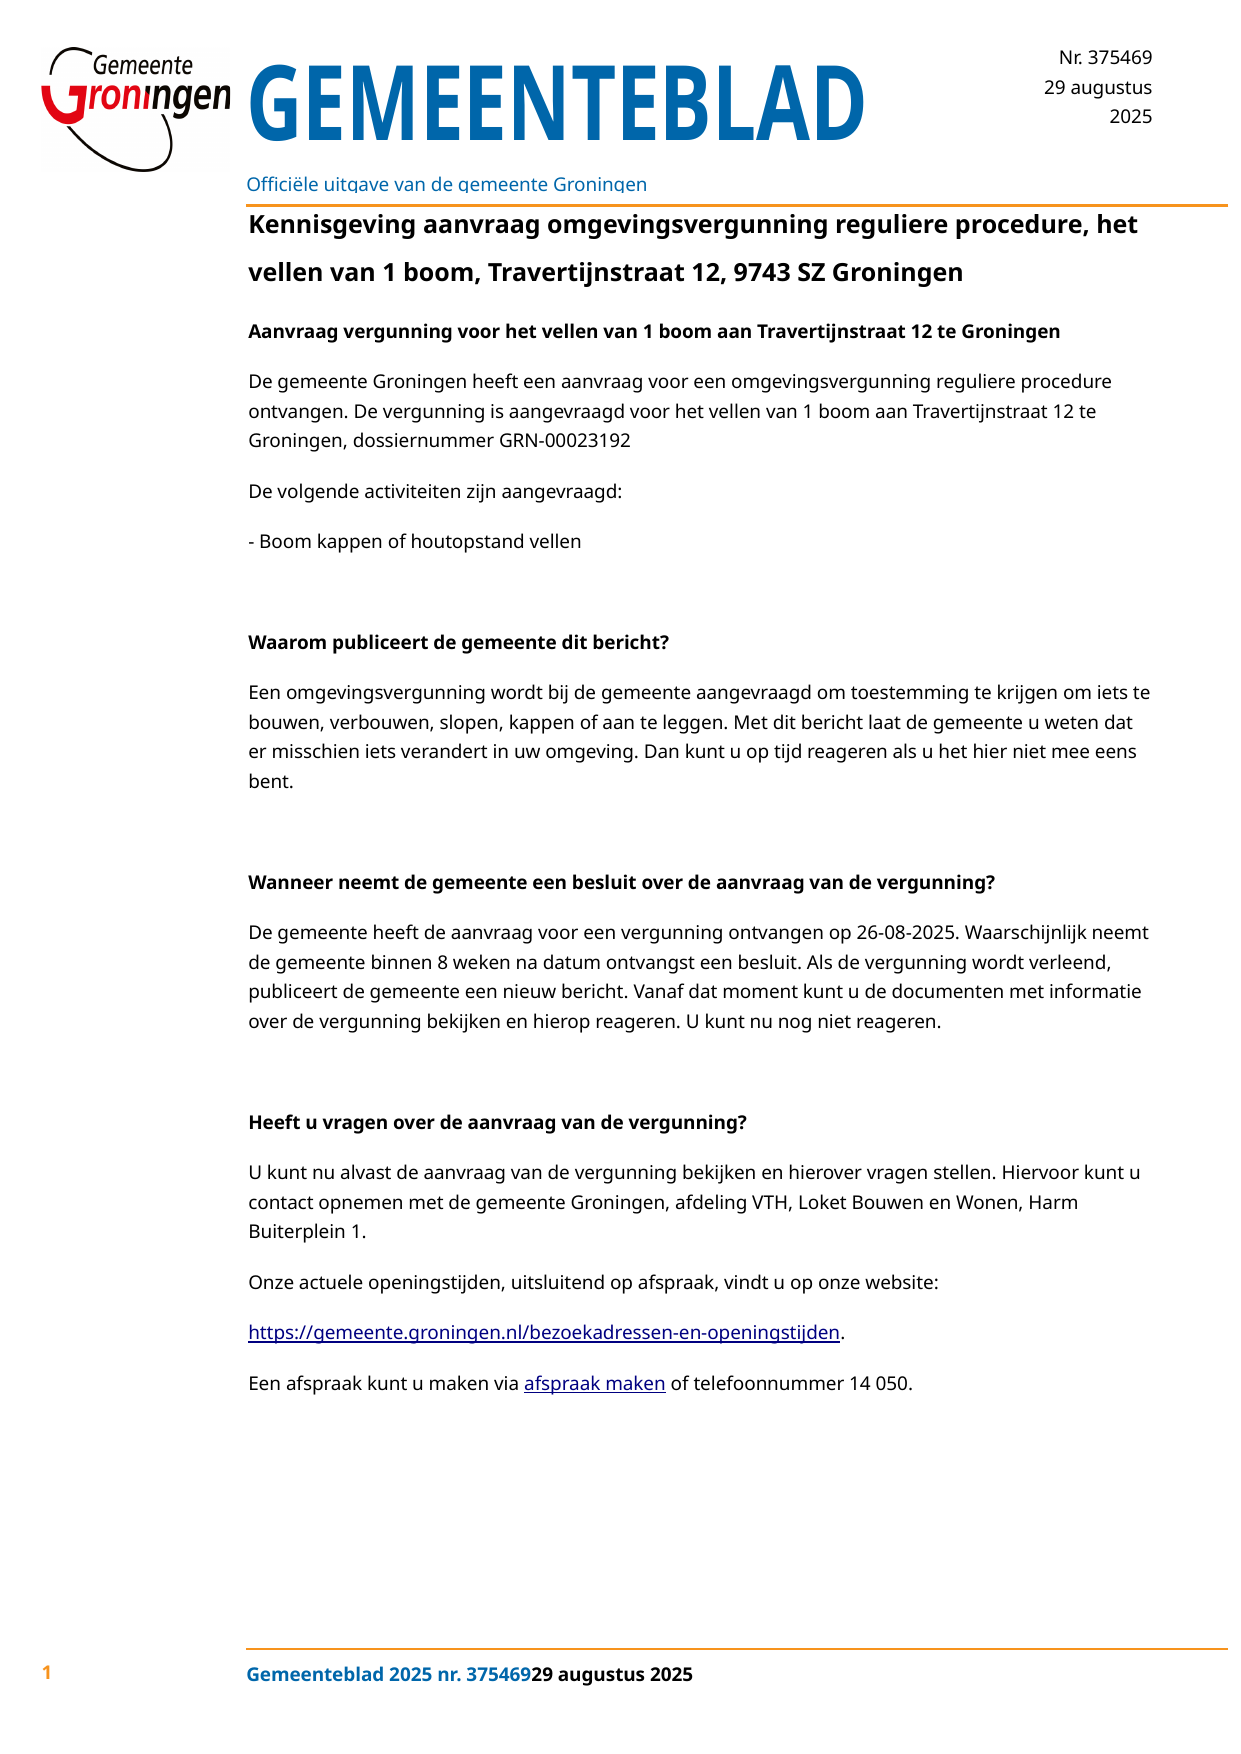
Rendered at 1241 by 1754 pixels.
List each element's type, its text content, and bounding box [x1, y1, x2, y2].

text De gemeente heeft de aanvraag voor een vergunning ontvangen op 26-08-2025. Waarschijnlijk neemt de gemeente binnen 8 weken na datum ontvangst een besluit. Als de vergunning wordt verleend, publiceert de gemeente een nieuw bericht. Vanaf dat moment kunt u de documenten met informatie over de vergunning bekijken en hierop reageren. U kunt nu nog niet reageren. [248, 919, 1152, 1034]
text Heeft u vragen over de aanvraag van de vergunning? [248, 1109, 1152, 1135]
text Kennisgeving aanvraag omgevingsvergunning reguliere procedure, het vellen van 1 boom, Travertijnstraat 12, 9743 SZ Groningen [248, 207, 1152, 288]
text Onze actuele openingstijden, uitsluitend op afspraak, vindt u op onze website: [248, 1269, 1152, 1295]
text U kunt nu alvast de aanvraag van de vergunning bekijken en hierover vragen stellen. Hiervoor kunt u contact opnemen met de gemeente Groningen, afdeling VTH, Loket Bouwen en Wonen, Harm Buiterplein 1. [248, 1159, 1152, 1244]
text Een afspraak kunt u maken via afspraak maken of telefoonnummer 14 050. [248, 1370, 1152, 1396]
text De volgende activiteiten zijn aangevraagd: [248, 478, 1152, 504]
text Wanneer neemt de gemeente een besluit over de aanvraag van de vergunning? [248, 869, 1152, 895]
text Een omgevingsvergunning wordt bij de gemeente aangevraagd om toestemming te krijgen om iets te bouwen, verbouwen, slopen, kappen of aan te leggen. Met dit bericht laat de gemeente u weten dat er misschien iets verandert in uw omgeving. Dan kunt u op tijd reageren als u het hier niet mee eens bent. [248, 679, 1152, 794]
text - Boom kappen of houtopstand vellen [248, 528, 1152, 554]
text De gemeente Groningen heeft een aanvraag voor een omgevingsvergunning reguliere procedure ontvangen. De vergunning is aangevraagd voor het vellen van 1 boom aan Travertijnstraat 12 te Groningen, dossiernummer GRN-00023192 [248, 368, 1152, 453]
text Aanvraag vergunning voor het vellen van 1 boom aan Travertijnstraat 12 te Groningen [248, 318, 1152, 344]
text https://gemeente.groningen.nl/bezoekadressen-en-openingstijden. [248, 1319, 1152, 1345]
picture [41, 47, 231, 172]
text Waarom publiceert de gemeente dit bericht? [248, 629, 1152, 655]
